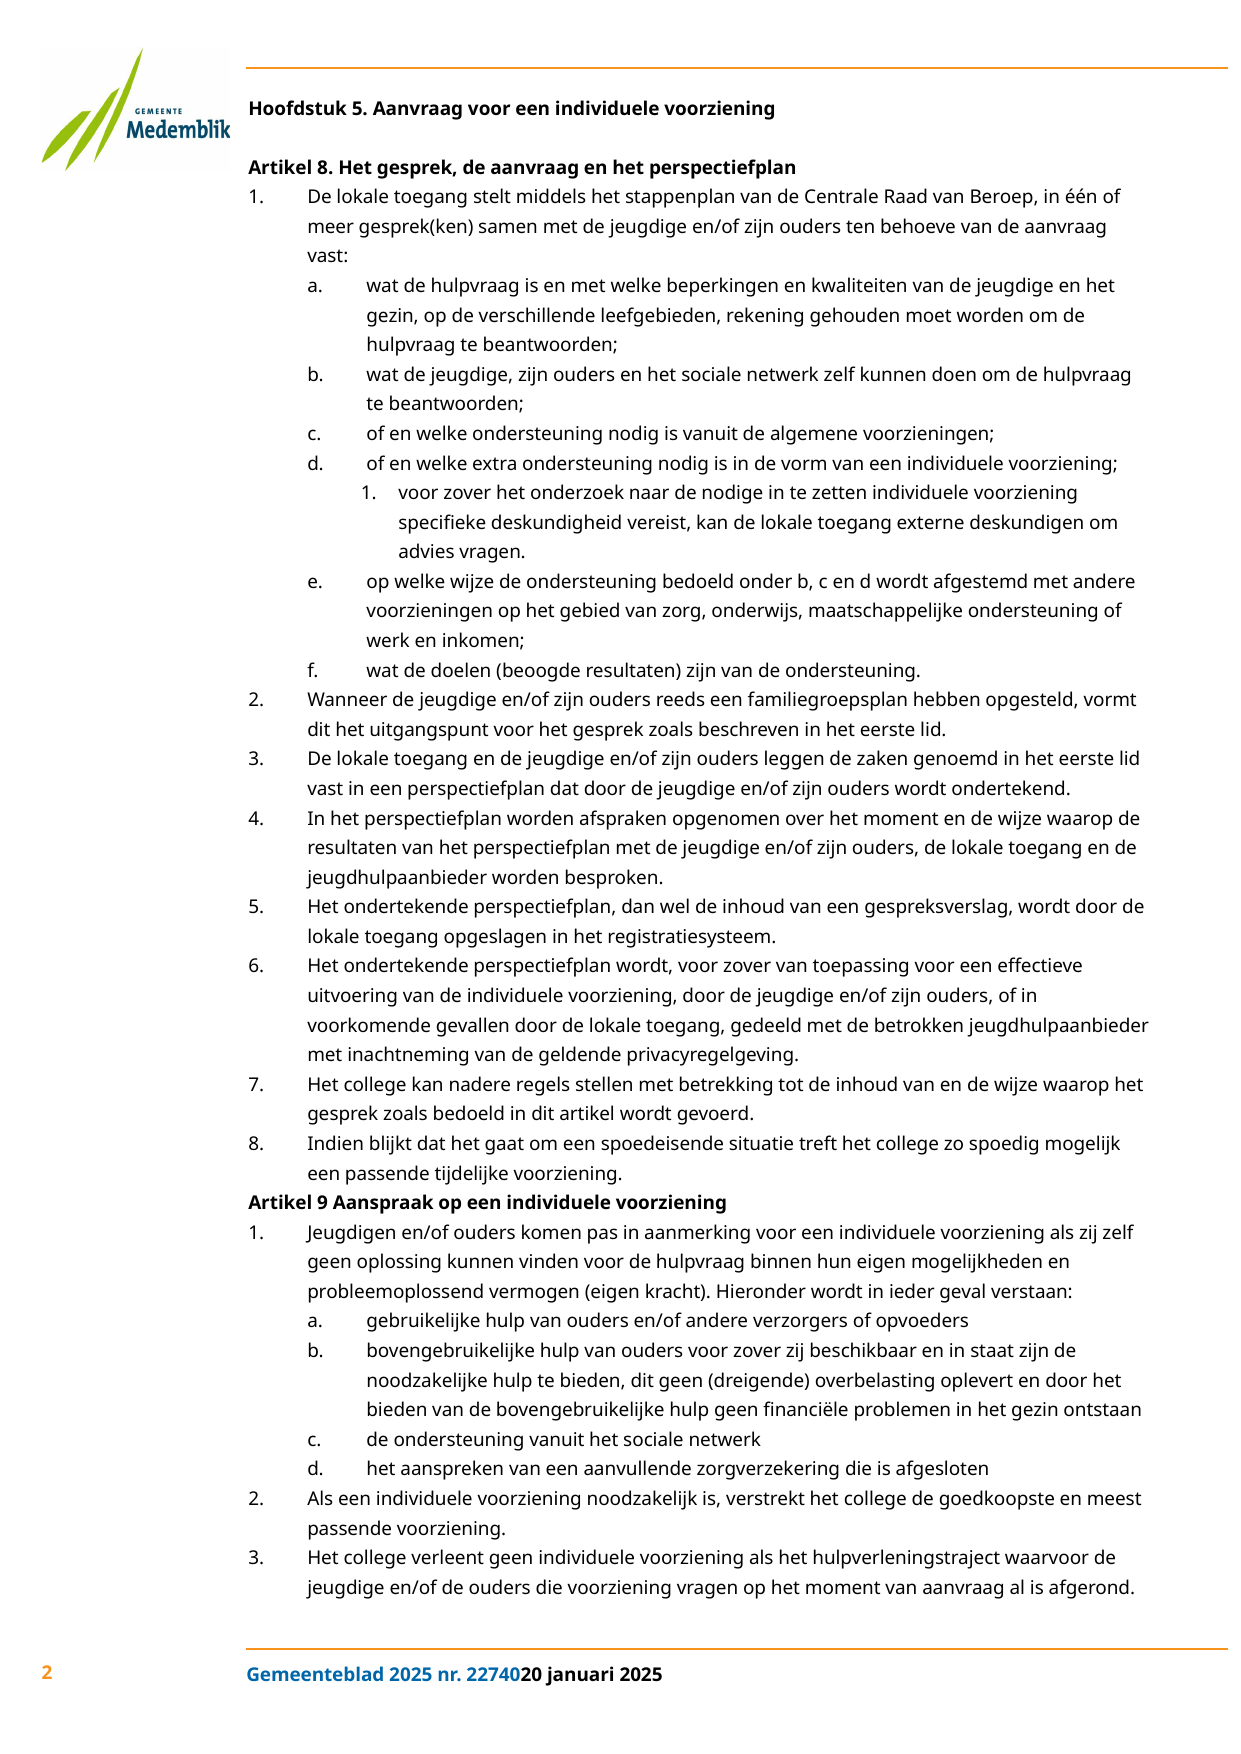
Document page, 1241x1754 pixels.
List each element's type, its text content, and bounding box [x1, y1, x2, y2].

list Wanneer de jeugdige en/of zijn ouders reeds een familiegroepsplan hebben opgesteld, vormt dit het uitgangspunt voor het gesprek zoals beschreven in het eerste lid. [248, 686, 1152, 742]
list bovengebruikelijke hulp van ouders voor zover zij beschikbaar en in staat zijn de noodzakelijke hulp te bieden, dit geen (dreigende) overbelasting oplevert en door het bieden van de bovengebruikelijke hulp geen financiële problemen in het gezin ontstaan [307, 1337, 1152, 1422]
picture [41, 47, 231, 172]
list De lokale toegang stelt middels het stappenplan van de Centrale Raad van Beroep, in één of meer gesprek(ken) samen met de jeugdige en/of zijn ouders ten behoeve van de aanvraag vast: [248, 183, 1152, 268]
list De lokale toegang en de jeugdige en/of zijn ouders leggen de zaken genoemd in het eerste lid vast in een perspectiefplan dat door de jeugdige en/of zijn ouders wordt ondertekend. [248, 746, 1152, 801]
list wat de doelen (beoogde resultaten) zijn van de ondersteuning. [307, 657, 1152, 683]
list Indien blijkt dat het gaat om een spoedeisende situatie treft het college zo spoedig mogelijk een passende tijdelijke voorziening. [248, 1130, 1152, 1186]
list In het perspectiefplan worden afspraken opgenomen over het moment en de wijze waarop de resultaten van het perspectiefplan met de jeugdige en/of zijn ouders, de lokale toegang en de jeugdhulpaanbieder worden besproken. [248, 805, 1152, 890]
list Het ondertekende perspectiefplan wordt, voor zover van toepassing voor een effectieve uitvoering van de individuele voorziening, door de jeugdige en/of zijn ouders, of in voorkomende gevallen door de lokale toegang, gedeeld met de betrokken jeugdhulpaanbieder met inachtneming van de geldende privacyregelgeving. [248, 953, 1152, 1067]
list wat de jeugdige, zijn ouders en het sociale netwerk zelf kunnen doen om de hulpvraag te beantwoorden; [307, 361, 1152, 416]
text Artikel 8. Het gesprek, de aanvraag en het perspectiefplan [248, 154, 1152, 180]
list voor zover het onderzoek naar de nodige in te zetten individuele voorziening specifieke deskundigheid vereist, kan de lokale toegang externe deskundigen om advies vragen. [361, 479, 1152, 564]
text Hoofdstuk 5. Aanvraag voor een individuele voorziening [248, 95, 1152, 121]
list Het college verleent geen individuele voorziening als het hulpverleningstraject waarvoor de jeugdige en/of de ouders die voorziening vragen op het moment van aanvraag al is afgerond. [248, 1544, 1152, 1600]
list Het ondertekende perspectiefplan, dan wel de inhoud van een gespreksverslag, wordt door de lokale toegang opgeslagen in het registratiesysteem. [248, 893, 1152, 949]
text Artikel 9 Aanspraak op een individuele voorziening [248, 1189, 1152, 1215]
list de ondersteuning vanuit het sociale netwerk [307, 1426, 1152, 1452]
list Het college kan nadere regels stellen met betrekking tot de inhoud van en de wijze waarop het gesprek zoals bedoeld in dit artikel wordt gevoerd. [248, 1071, 1152, 1126]
list wat de hulpvraag is en met welke beperkingen en kwaliteiten van de jeugdige en het gezin, op de verschillende leefgebieden, rekening gehouden moet worden om de hulpvraag te beantwoorden; [307, 272, 1152, 357]
list gebruikelijke hulp van ouders en/of andere verzorgers of opvoeders [307, 1308, 1152, 1333]
list of en welke extra ondersteuning nodig is in de vorm van een individuele voorziening; [307, 450, 1152, 476]
list op welke wijze de ondersteuning bedoeld onder b, c en d wordt afgestemd met andere voorzieningen op het gebied van zorg, onderwijs, maatschappelijke ondersteuning of werk en inkomen; [307, 568, 1152, 653]
list Als een individuele voorziening noodzakelijk is, verstrekt het college de goedkoopste en meest passende voorziening. [248, 1485, 1152, 1541]
list Jeugdigen en/of ouders komen pas in aanmerking voor een individuele voorziening als zij zelf geen oplossing kunnen vinden voor de hulpvraag binnen hun eigen mogelijkheden en probleemoplossend vermogen (eigen kracht). Hieronder wordt in ieder geval verstaan: [248, 1219, 1152, 1304]
list of en welke ondersteuning nodig is vanuit de algemene voorzieningen; [307, 420, 1152, 446]
list het aanspreken van een aanvullende zorgverzekering die is afgesloten [307, 1456, 1152, 1481]
